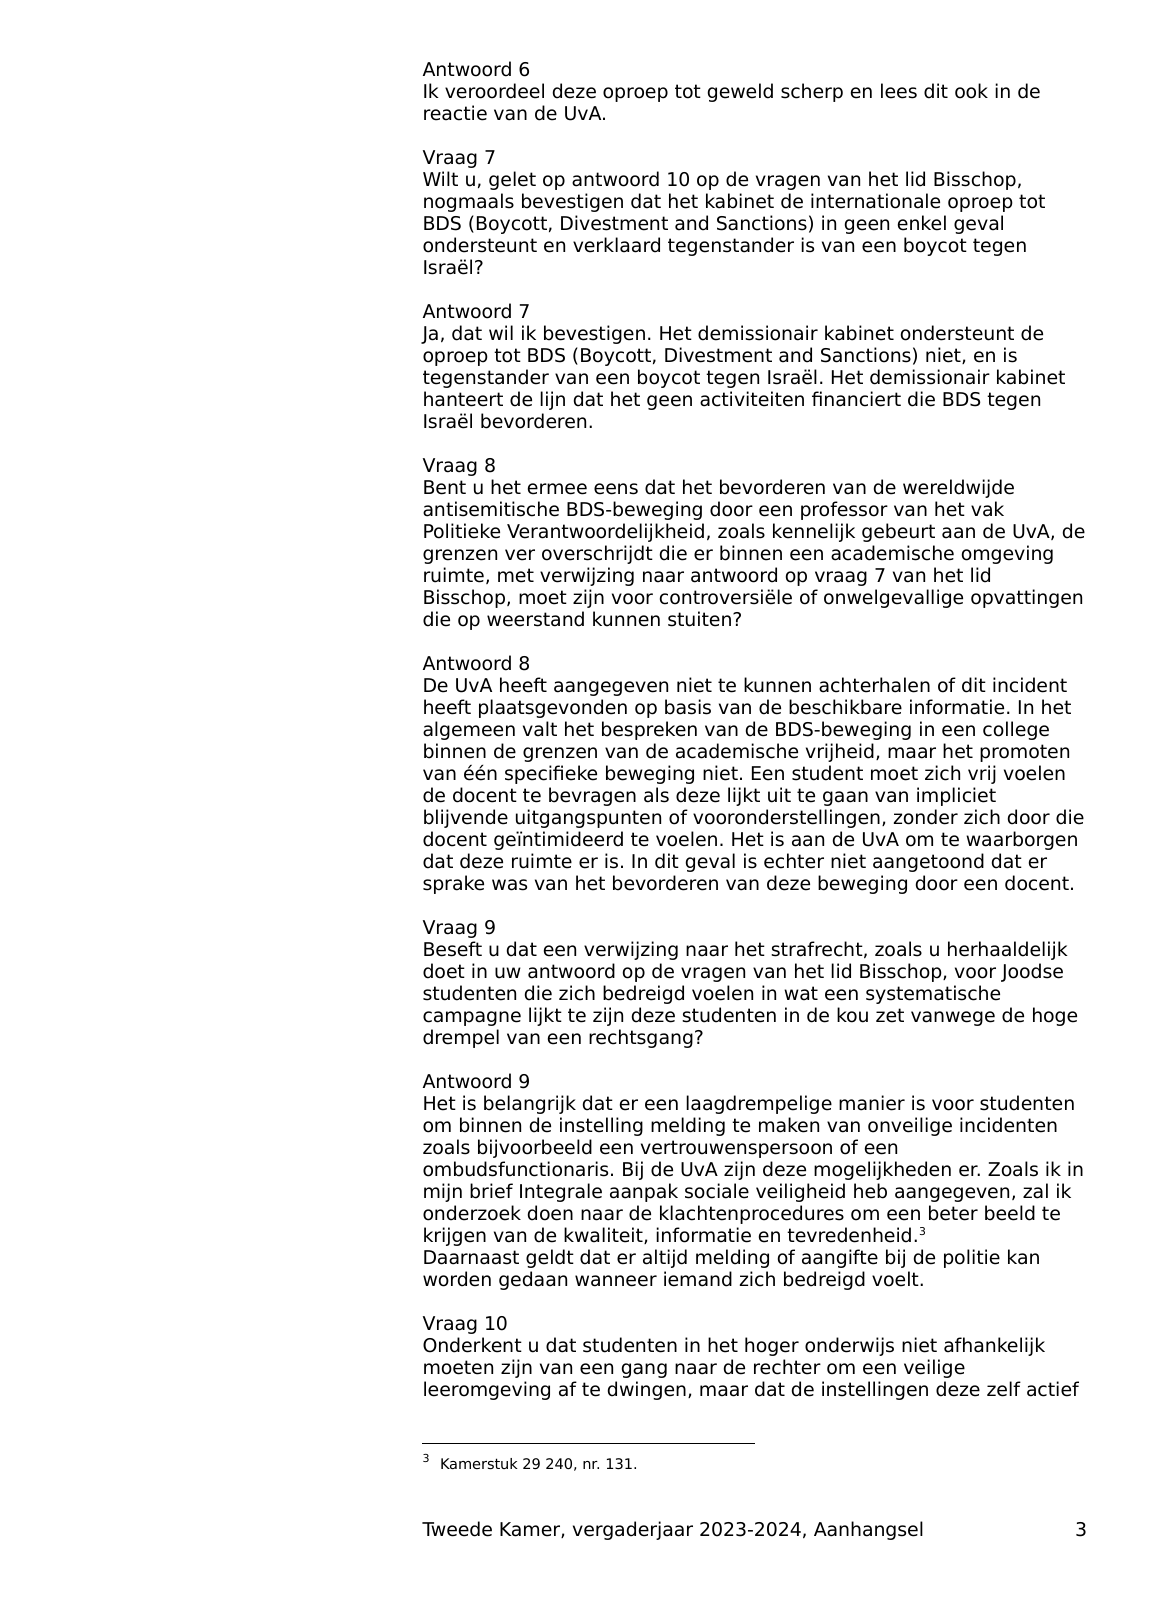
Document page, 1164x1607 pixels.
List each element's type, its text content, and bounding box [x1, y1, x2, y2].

text Antwoord 8 [422, 653, 1087, 675]
text Het is belangrijk dat er een laagdrempelige manier is voor studenten om binnen de instelling melding te maken van onveilige incidenten zoals bijvoorbeeld een vertrouwenspersoon of een ombudsfunctionaris. Bij de UvA zijn deze mogelijkheden er. Zoals ik in mijn brief Integrale aanpak sociale veiligheid heb aangegeven, zal ik onderzoek doen naar de klachtenprocedures om een beter beeld te krijgen van de kwaliteit, informatie en tevredenheid. [422, 1093, 1087, 1247]
text Vraag 8 [422, 455, 1087, 477]
text Kamerstuk 29 240, nr. 131. [422, 1452, 1087, 1474]
text Daarnaast geldt dat er altijd melding of aangifte bij de politie kan worden gedaan wanneer iemand zich bedreigd voelt. [422, 1247, 1087, 1291]
text Ja, dat wil ik bevestigen. Het demissionair kabinet ondersteunt de oproep tot BDS (Boycott, Divestment and Sanctions) niet, en is tegenstander van een boycot tegen Israël. Het demissionair kabinet hanteert de lijn dat het geen activiteiten financiert die BDS tegen Israël bevorderen. [422, 323, 1087, 433]
text Ik veroordeel deze oproep tot geweld scherp en lees dit ook in de reactie van de UvA. [422, 81, 1087, 125]
text Antwoord 9 [422, 1071, 1087, 1093]
text Vraag 10 [422, 1313, 1087, 1335]
text Beseft u dat een verwijzing naar het strafrecht, zoals u herhaaldelijk doet in uw antwoord op de vragen van het lid Bisschop, voor Joodse studenten die zich bedreigd voelen in wat een systematische campagne lijkt te zijn deze studenten in de kou zet vanwege de hoge drempel van een rechtsgang? [422, 939, 1087, 1049]
text Bent u het ermee eens dat het bevorderen van de wereldwijde antisemitische BDS-beweging door een professor van het vak Politieke Verantwoordelijkheid, zoals kennelijk gebeurt aan de UvA, de grenzen ver overschrijdt die er binnen een academische omgeving ruimte, met verwijzing naar antwoord op vraag 7 van het lid Bisschop, moet zijn voor controversiële of onwelgevallige opvattingen die op weerstand kunnen stuiten? [422, 477, 1087, 631]
text Vraag 7 [422, 147, 1087, 169]
text De UvA heeft aangegeven niet te kunnen achterhalen of dit incident heeft plaatsgevonden op basis van de beschikbare informatie. In het algemeen valt het bespreken van de BDS-beweging in een college binnen de grenzen van de academische vrijheid, maar het promoten van één specifieke beweging niet. Een student moet zich vrij voelen de docent te bevragen als deze lijkt uit te gaan van impliciet blijvende uitgangspunten of vooronderstellingen, zonder zich door die docent geïntimideerd te voelen. Het is aan de UvA om te waarborgen dat deze ruimte er is. In dit geval is echter niet aangetoond dat er sprake was van het bevorderen van deze beweging door een docent. [422, 675, 1087, 895]
text Antwoord 7 [422, 301, 1087, 323]
text Onderkent u dat studenten in het hoger onderwijs niet afhankelijk moeten zijn van een gang naar de rechter om een veilige leeromgeving af te dwingen, maar dat de instellingen deze zelf actief [422, 1335, 1087, 1401]
text Vraag 9 [422, 917, 1087, 939]
text Wilt u, gelet op antwoord 10 op de vragen van het lid Bisschop, nogmaals bevestigen dat het kabinet de internationale oproep tot BDS (Boycott, Divestment and Sanctions) in geen enkel geval ondersteunt en verklaard tegenstander is van een boycot tegen Israël? [422, 169, 1087, 279]
text Antwoord 6 [422, 59, 1087, 81]
